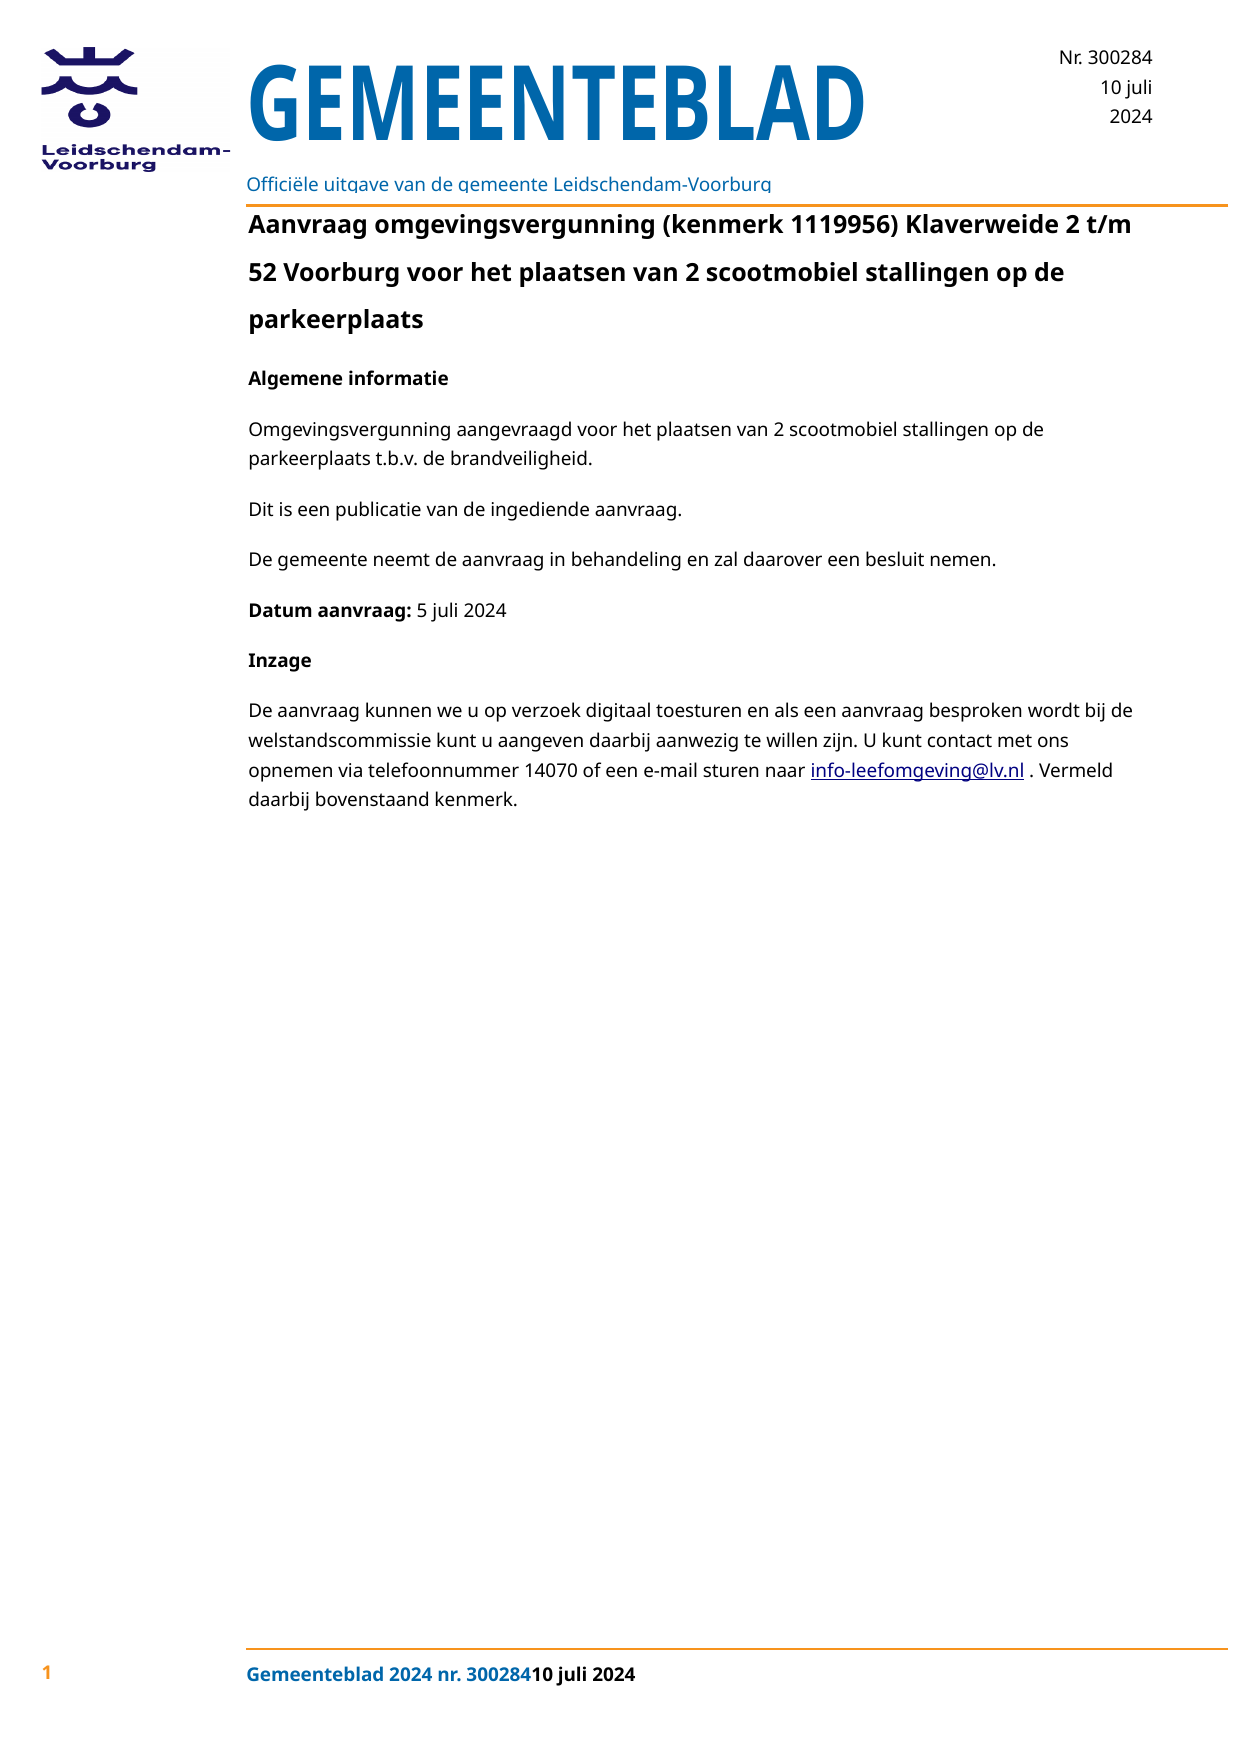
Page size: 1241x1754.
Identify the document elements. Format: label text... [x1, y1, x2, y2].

text Omgevingsvergunning aangevraagd voor het plaatsen van 2 scootmobiel stallingen op de parkeerplaats t.b.v. de brandveiligheid. [248, 416, 1152, 471]
text Datum aanvraag: 5 juli 2024 [248, 597, 1152, 622]
picture [41, 47, 231, 172]
text De gemeente neemt de aanvraag in behandeling en zal daarover een besluit nemen. [248, 546, 1152, 572]
text Aanvraag omgevingsvergunning (kenmerk 1119956) Klaverweide 2 t/m 52 Voorburg voor het plaatsen van 2 scootmobiel stallingen op de parkeerplaats [248, 207, 1152, 336]
text Dit is een publicatie van de ingediende aanvraag. [248, 496, 1152, 522]
text Inzage [248, 647, 1152, 673]
text Algemene informatie [248, 366, 1152, 391]
text De aanvraag kunnen we u op verzoek digitaal toesturen en als een aanvraag besproken wordt bij de welstandscommissie kunt u aangeven daarbij aanwezig te willen zijn. U kunt contact met ons opnemen via telefoonnummer 14070 of een e-mail sturen naar info-leefomgeving@lv.nl . Vermeld daarbij bovenstaand kenmerk. [248, 698, 1152, 812]
